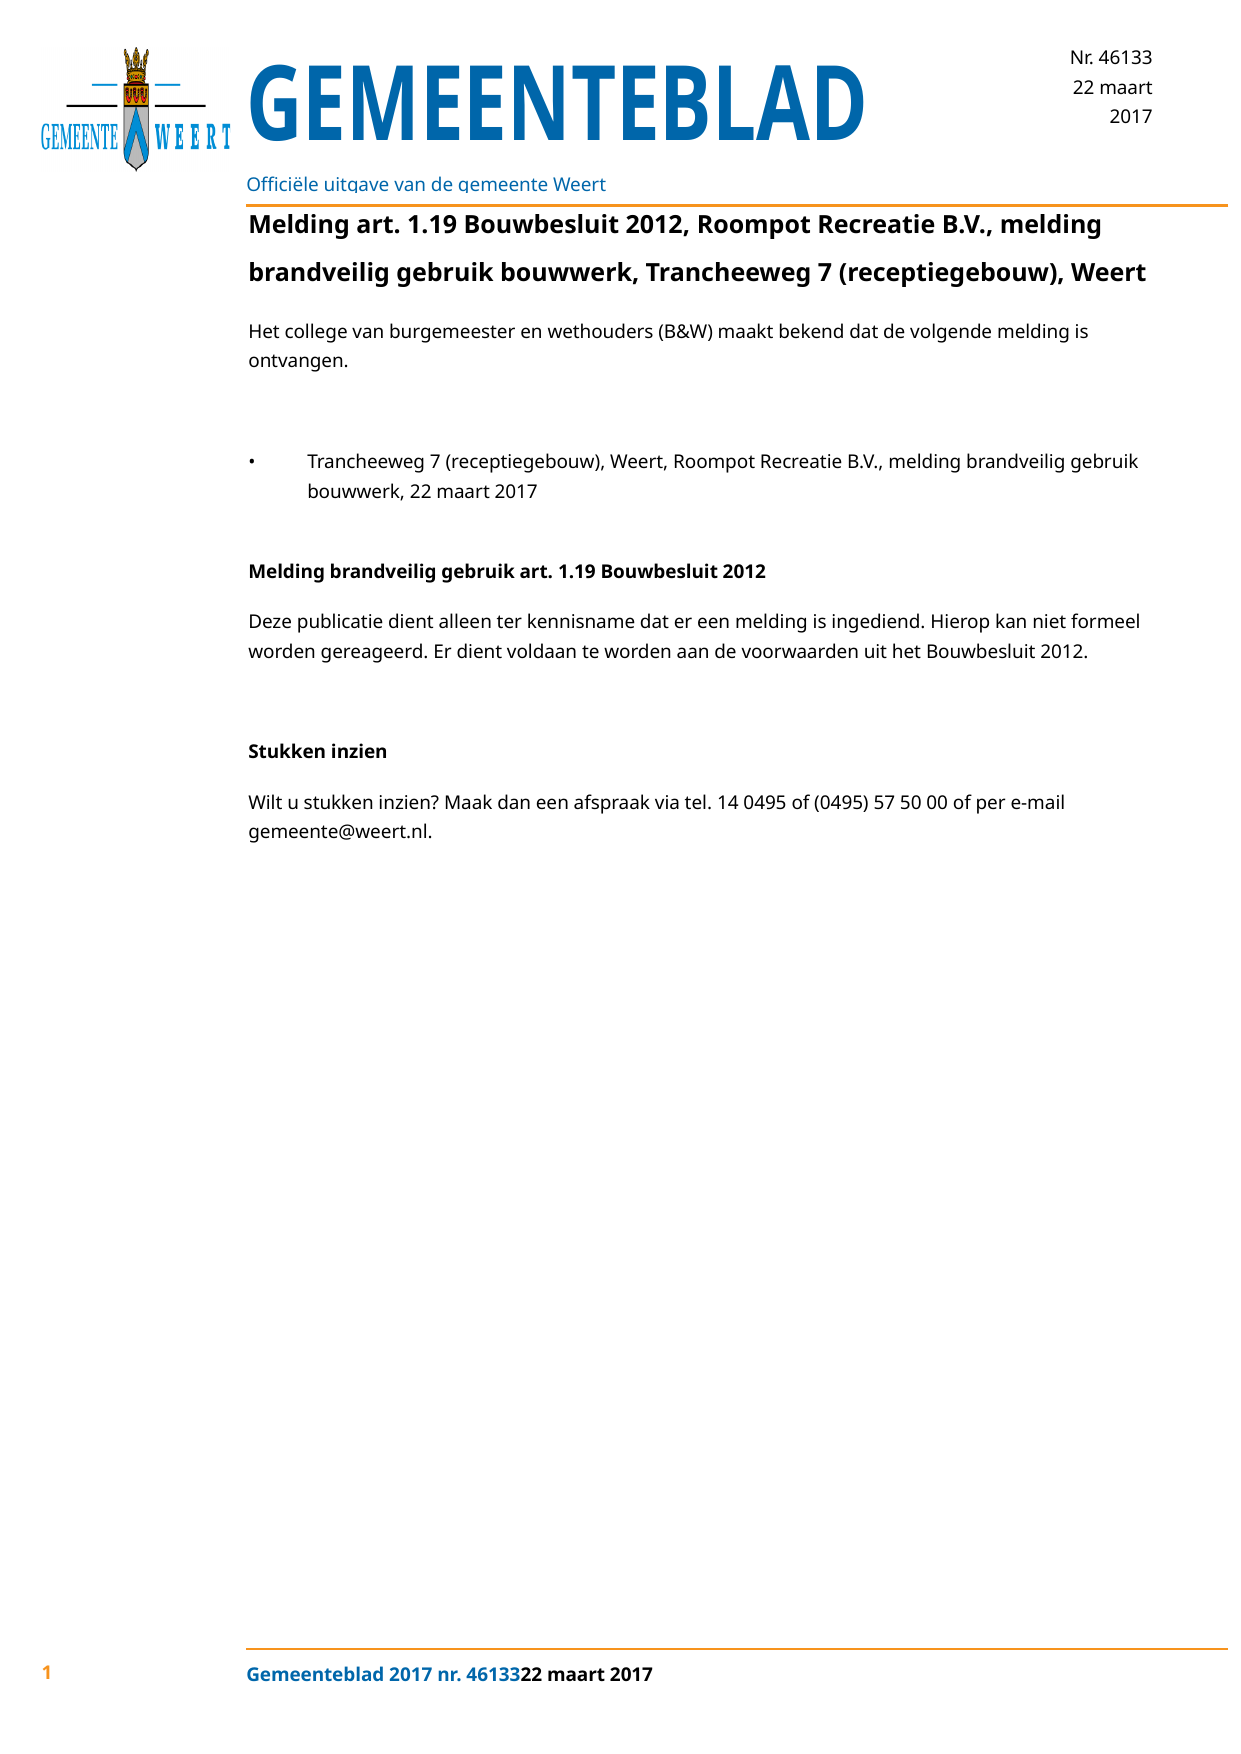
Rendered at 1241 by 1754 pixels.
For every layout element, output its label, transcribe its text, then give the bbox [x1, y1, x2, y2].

text Wilt u stukken inzien? Maak dan een afspraak via tel. 14 0495 of (0495) 57 50 00 of per e-mail gemeente@weert.nl. [248, 789, 1152, 844]
text Stukken inzien [248, 739, 1152, 764]
picture [41, 47, 231, 172]
text Melding art. 1.19 Bouwbesluit 2012, Roompot Recreatie B.V., melding brandveilig gebruik bouwwerk, Trancheeweg 7 (receptiegebouw), Weert [248, 207, 1152, 288]
text Deze publicatie dient alleen ter kennisname dat er een melding is ingediend. Hierop kan niet formeel worden gereageerd. Er dient voldaan te worden aan de voorwaarden uit het Bouwbesluit 2012. [248, 608, 1152, 664]
text Het college van burgemeester en wethouders (B&W) maakt bekend dat de volgende melding is ontvangen. [248, 318, 1152, 373]
text Melding brandveilig gebruik art. 1.19 Bouwbesluit 2012 [248, 558, 1152, 584]
list Trancheeweg 7 (receptiegebouw), Weert, Roompot Recreatie B.V., melding brandveilig gebruik bouwwerk, 22 maart 2017 [248, 448, 1152, 504]
